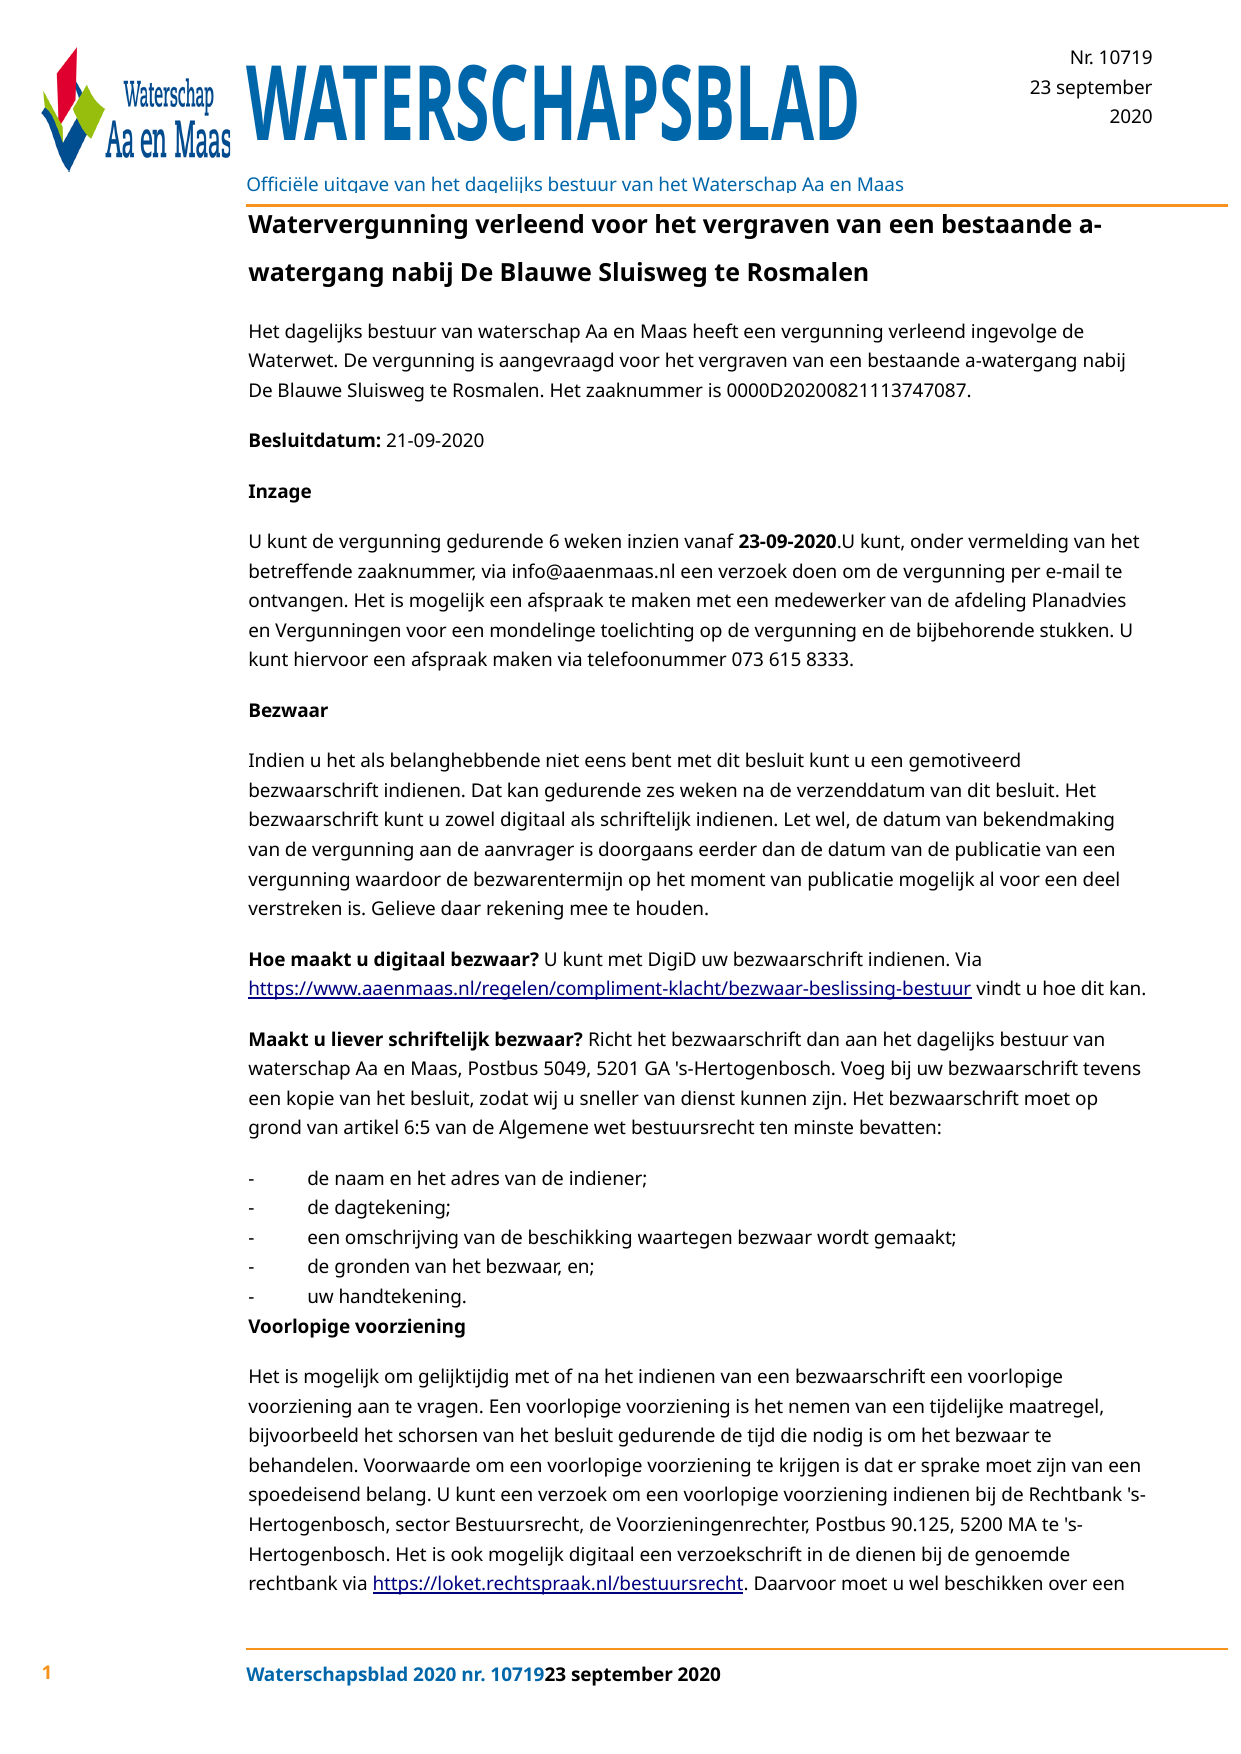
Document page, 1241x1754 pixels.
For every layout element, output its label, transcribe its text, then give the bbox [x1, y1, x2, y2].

list de dagtekening; [248, 1194, 1152, 1220]
list de gronden van het bezwaar, en; [248, 1254, 1152, 1279]
text Indien u het als belanghebbende niet eens bent met dit besluit kunt u een gemotiveerd bezwaarschrift indienen. Dat kan gedurende zes weken na de verzenddatum van dit besluit. Het bezwaarschrift kunt u zowel digitaal als schriftelijk indienen. Let wel, de datum van bekendmaking van de vergunning aan de aanvrager is doorgaans eerder dan de datum van de publicatie van een vergunning waardoor de bezwarentermijn op het moment van publicatie mogelijk al voor een deel verstreken is. Gelieve daar rekening mee te houden. [248, 747, 1152, 921]
list een omschrijving van de beschikking waartegen bezwaar wordt gemaakt; [248, 1224, 1152, 1250]
text Besluitdatum: 21-09-2020 [248, 427, 1152, 453]
text Maakt u liever schriftelijk bezwaar? Richt het bezwaarschrift dan aan het dagelijks bestuur van waterschap Aa en Maas, Postbus 5049, 5201 GA 's-Hertogenbosch. Voeg bij uw bezwaarschrift tevens een kopie van het besluit, zodat wij u sneller van dienst kunnen zijn. Het bezwaarschrift moet op grond van artikel 6:5 van de Algemene wet bestuursrecht ten minste bevatten: [248, 1026, 1152, 1140]
list de naam en het adres van de indiener; [248, 1165, 1152, 1191]
text Inzage [248, 478, 1152, 504]
text Hoe maakt u digitaal bezwaar? U kunt met DigiD uw bezwaarschrift indienen. Via https://www.aaenmaas.nl/regelen/compliment-klacht/bezwaar-beslissing-bestuur vindt u hoe dit kan. [248, 946, 1152, 1001]
text Watervergunning verleend voor het vergraven van een bestaande a-watergang nabij De Blauwe Sluisweg te Rosmalen [248, 207, 1152, 288]
text Voorlopige voorziening [248, 1313, 1152, 1339]
text Het dagelijks bestuur van waterschap Aa en Maas heeft een vergunning verleend ingevolge de Waterwet. De vergunning is aangevraagd voor het vergraven van een bestaande a-watergang nabij De Blauwe Sluisweg te Rosmalen. Het zaaknummer is 0000D20200821113747087. [248, 318, 1152, 403]
text U kunt de vergunning gedurende 6 weken inzien vanaf 23-09-2020.U kunt, onder vermelding van het betreffende zaaknummer, via info@aaenmaas.nl een verzoek doen om de vergunning per e-mail te ontvangen. Het is mogelijk een afspraak te maken met een medewerker van de afdeling Planadvies en Vergunningen voor een mondelinge toelichting op de vergunning en de bijbehorende stukken. U kunt hiervoor een afspraak maken via telefoonummer 073 615 8333. [248, 528, 1152, 672]
text Het is mogelijk om gelijktijdig met of na het indienen van een bezwaarschrift een voorlopige voorziening aan te vragen. Een voorlopige voorziening is het nemen van een tijdelijke maatregel, bijvoorbeeld het schorsen van het besluit gedurende de tijd die nodig is om het bezwaar te behandelen. Voorwaarde om een voorlopige voorziening te krijgen is dat er sprake moet zijn van een spoedeisend belang. U kunt een verzoek om een voorlopige voorziening indienen bij de Rechtbank 's-Hertogenbosch, sector Bestuursrecht, de Voorzieningenrechter, Postbus 90.125, 5200 MA te 's-Hertogenbosch. Het is ook mogelijk digitaal een verzoekschrift in de dienen bij de genoemde rechtbank via https://loket.rechtspraak.nl/bestuursrecht. Daarvoor moet u wel beschikken over een [248, 1363, 1152, 1596]
list uw handtekening. [248, 1283, 1152, 1309]
text Bezwaar [248, 697, 1152, 723]
picture [41, 47, 231, 172]
